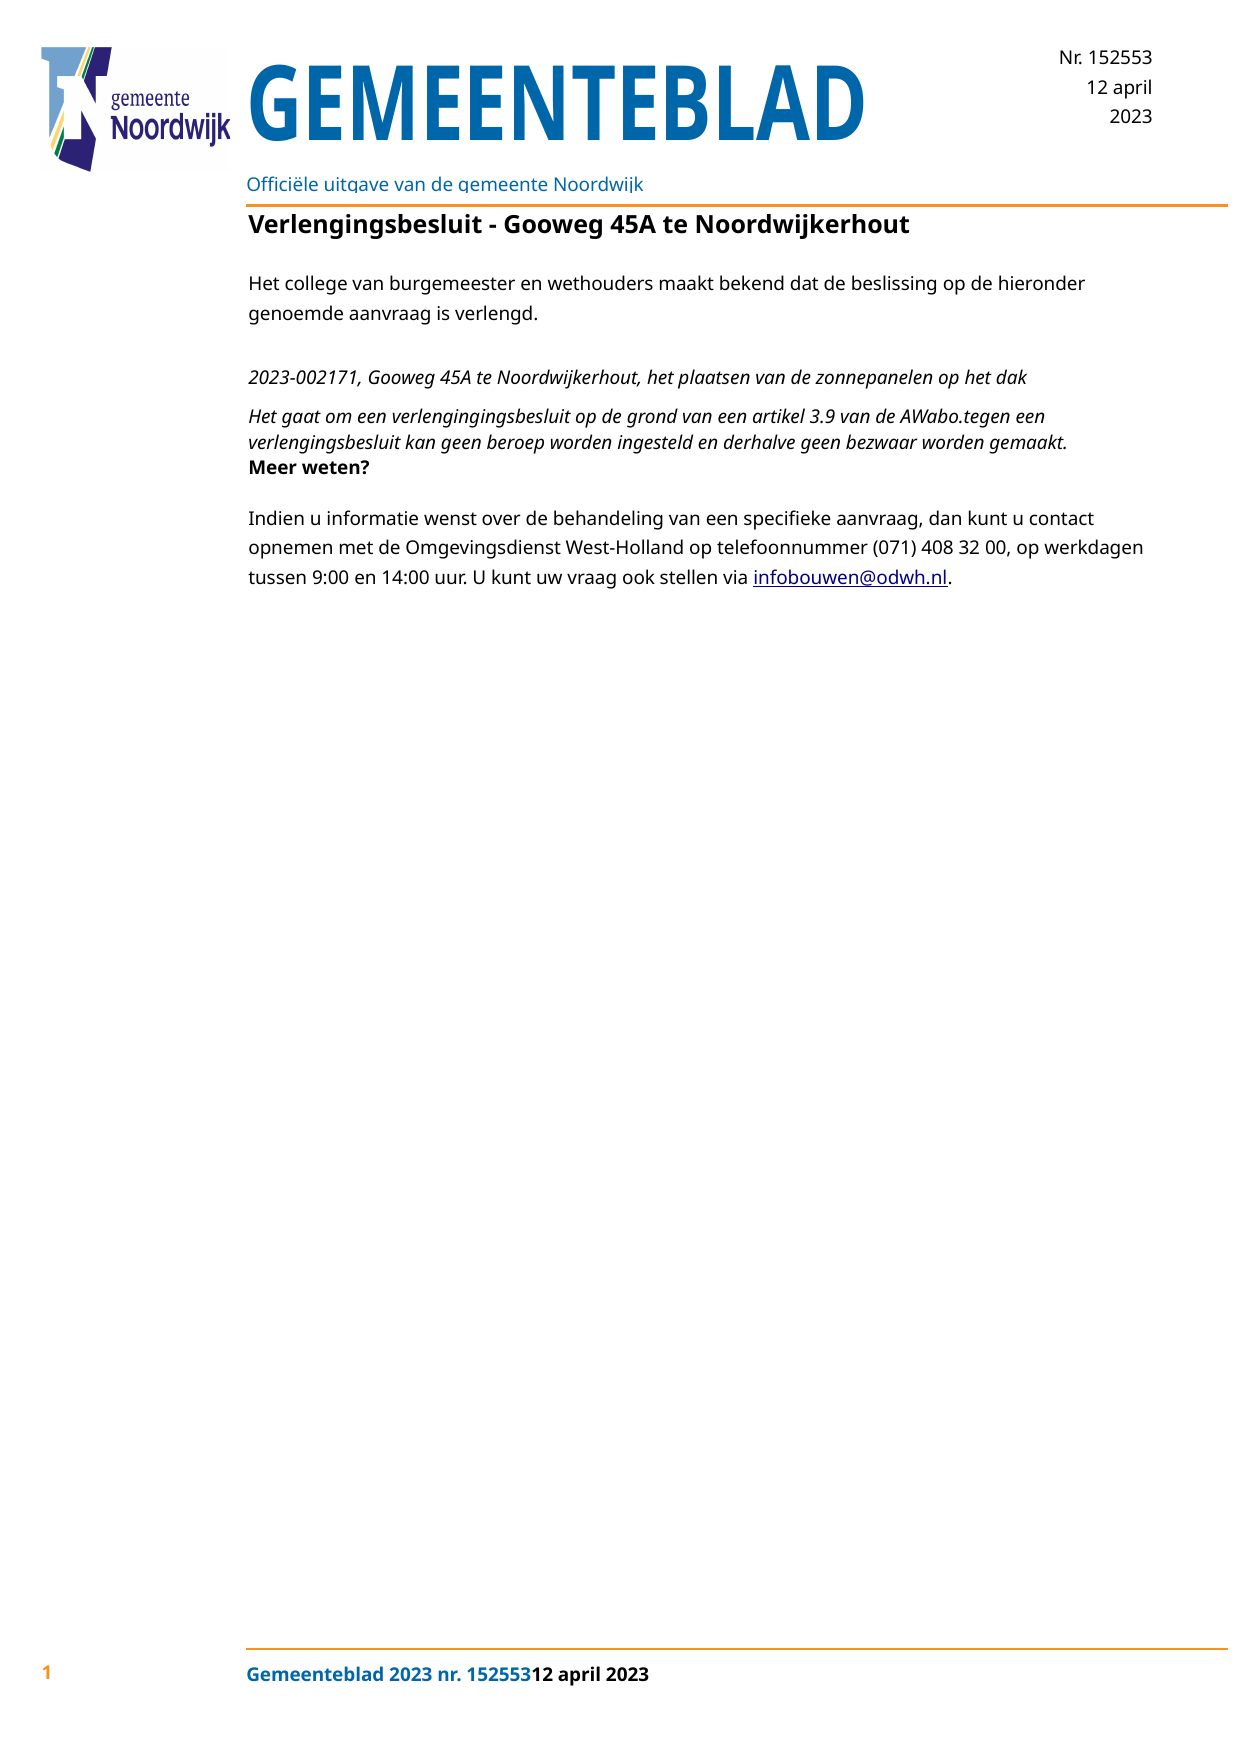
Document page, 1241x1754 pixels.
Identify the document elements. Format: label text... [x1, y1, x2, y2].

picture [41, 47, 231, 172]
text Indien u informatie wenst over de behandeling van een specifieke aanvraag, dan kunt u contact opnemen met de Omgevingsdienst West-Holland op telefoonnummer (071) 408 32 00, op werkdagen tussen 9:00 en 14:00 uur. U kunt uw vraag ook stellen via infobouwen@odwh.nl. [248, 505, 1152, 590]
text 2023-002171, Gooweg 45A te Noordwijkerhout, het plaatsen van de zonnepanelen op het dak [248, 364, 1152, 389]
text Het gaat om een verlengingingsbesluit op de grond van een artikel 3.9 van de AWabo.tegen een verlengingsbesluit kan geen beroep worden ingesteld en derhalve geen bezwaar worden gemaakt. [248, 403, 1152, 454]
text Het college van burgemeester en wethouders maakt bekend dat de beslissing op de hieronder genoemde aanvraag is verlengd. [248, 270, 1152, 326]
text Meer weten? [248, 454, 1152, 480]
text Verlengingsbesluit - Gooweg 45A te Noordwijkerhout [248, 207, 1152, 241]
